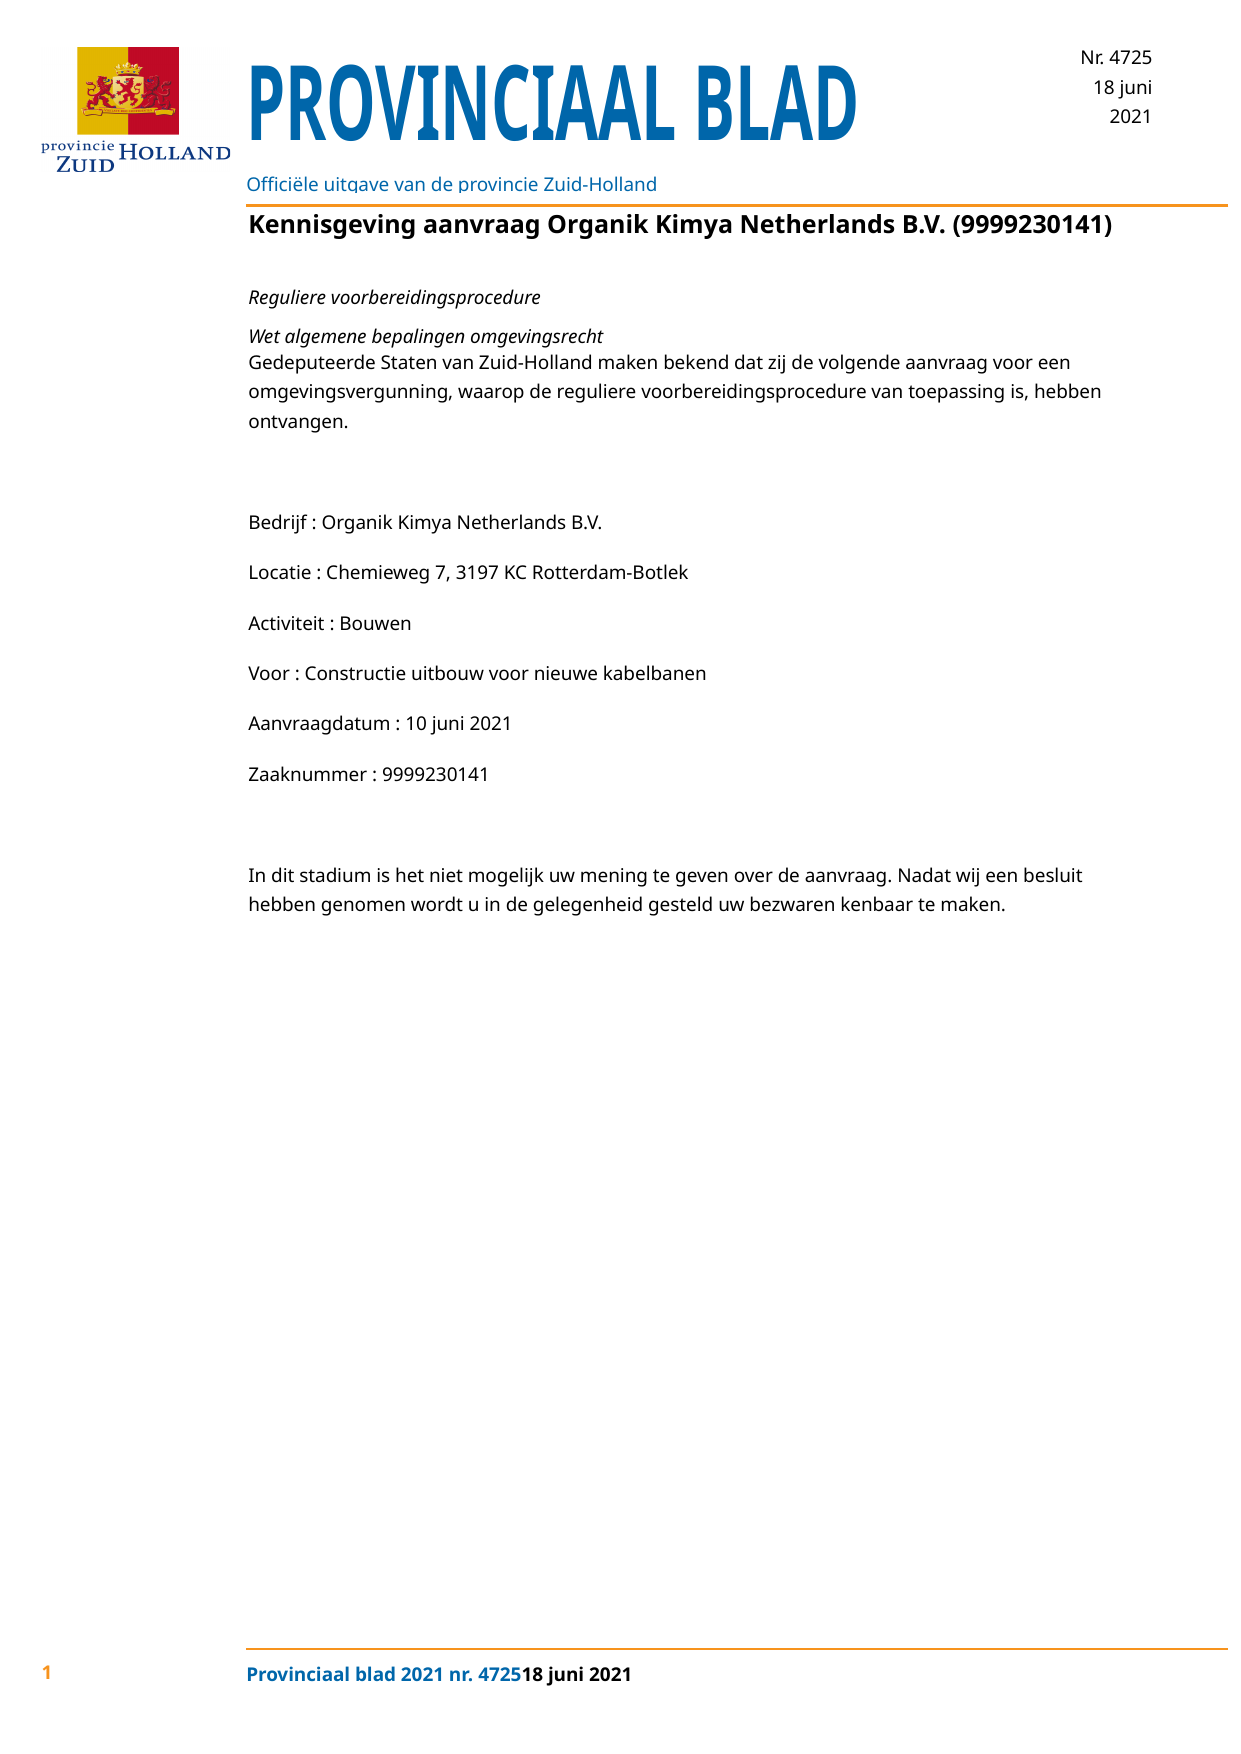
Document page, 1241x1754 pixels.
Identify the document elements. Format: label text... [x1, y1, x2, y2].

text Activiteit : Bouwen [248, 610, 1152, 635]
text Reguliere voorbereidingsprocedure [248, 284, 1152, 309]
text Bedrijf : Organik Kimya Netherlands B.V. [248, 509, 1152, 534]
text Wet algemene bepalingen omgevingsrecht [248, 323, 1152, 349]
text Locatie : Chemieweg 7, 3197 KC Rotterdam-Botlek [248, 559, 1152, 585]
text Kennisgeving aanvraag Organik Kimya Netherlands B.V. (9999230141) [248, 207, 1152, 241]
text Zaaknummer : 9999230141 [248, 761, 1152, 787]
text Gedeputeerde Staten van Zuid-Holland maken bekend dat zij de volgende aanvraag voor een omgevingsvergunning, waarop de reguliere voorbereidingsprocedure van toepassing is, hebben ontvangen. [248, 349, 1152, 434]
text Aanvraagdatum : 10 juni 2021 [248, 711, 1152, 736]
text Voor : Constructie uitbouw voor nieuwe kabelbanen [248, 660, 1152, 686]
picture [41, 47, 231, 172]
text In dit stadium is het niet mogelijk uw mening te geven over de aanvraag. Nadat wij een besluit hebben genomen wordt u in de gelegenheid gesteld uw bezwaren kenbaar te maken. [248, 862, 1152, 917]
